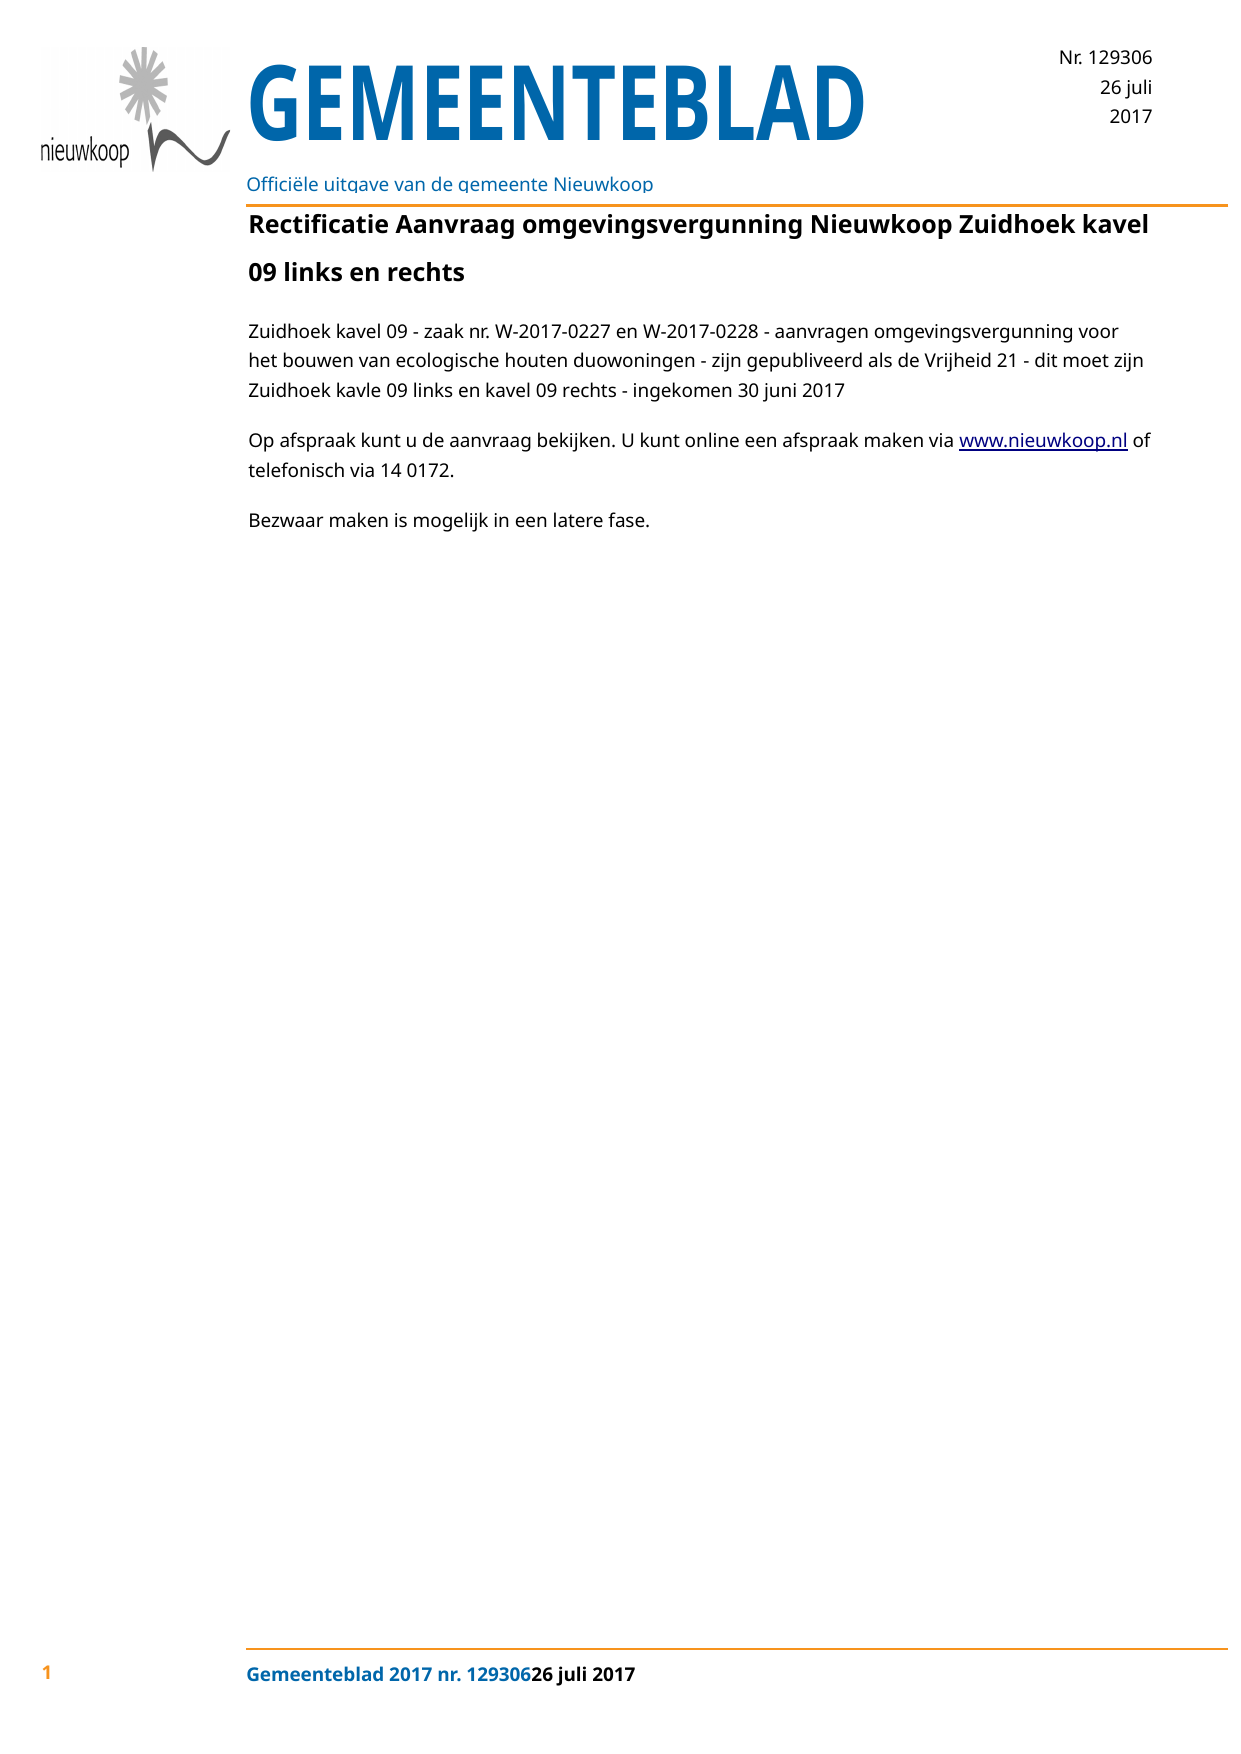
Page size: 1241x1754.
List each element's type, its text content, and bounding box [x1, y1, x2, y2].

text Rectificatie Aanvraag omgevingsvergunning Nieuwkoop Zuidhoek kavel 09 links en rechts [248, 207, 1152, 288]
picture [41, 47, 231, 172]
text Op afspraak kunt u de aanvraag bekijken. U kunt online een afspraak maken via www.nieuwkoop.nl of telefonisch via 14 0172. [248, 427, 1152, 483]
text Zuidhoek kavel 09 - zaak nr. W-2017-0227 en W-2017-0228 - aanvragen omgevingsvergunning voor het bouwen van ecologische houten duowoningen - zijn gepubliveerd als de Vrijheid 21 - dit moet zijn Zuidhoek kavle 09 links en kavel 09 rechts - ingekomen 30 juni 2017 [248, 318, 1152, 403]
text Bezwaar maken is mogelijk in een latere fase. [248, 507, 1152, 533]
